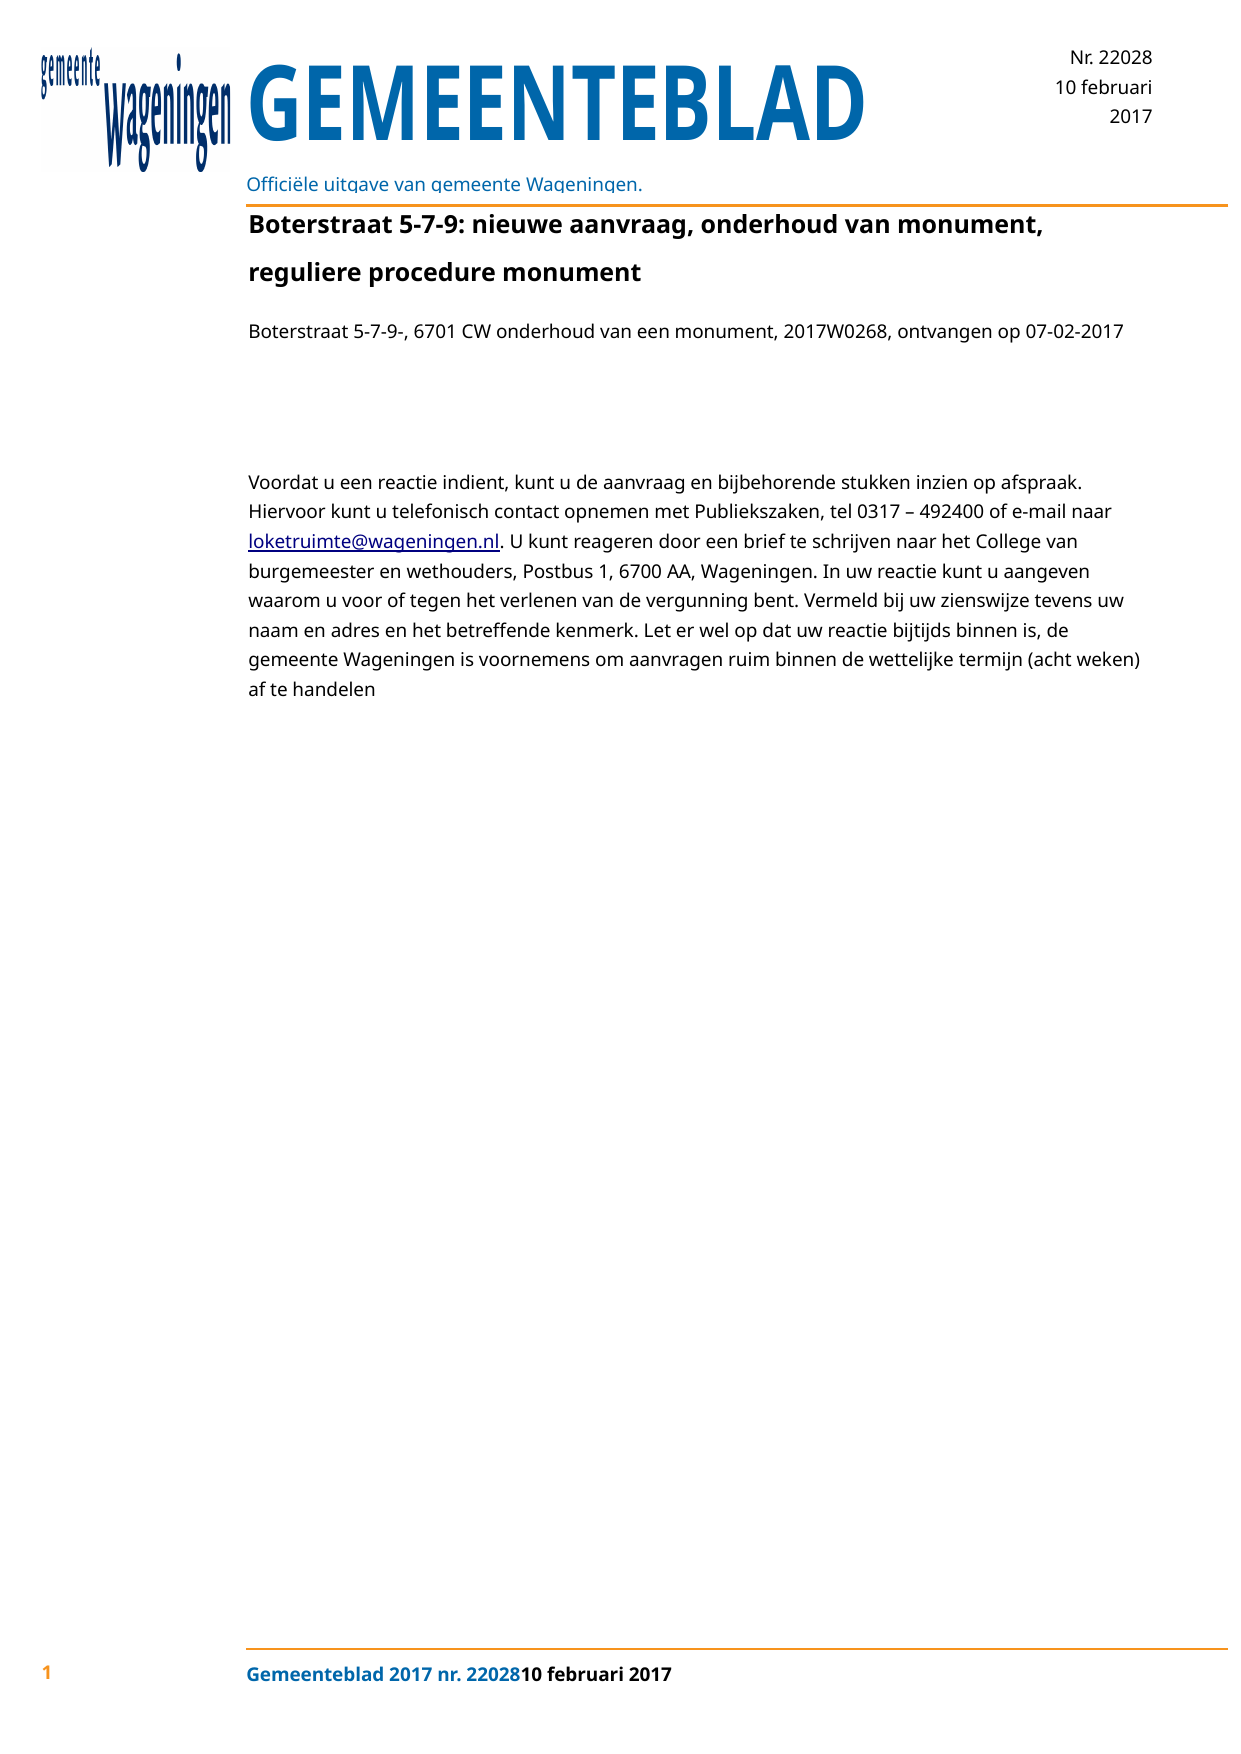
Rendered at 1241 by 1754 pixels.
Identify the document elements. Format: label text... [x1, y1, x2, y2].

text Boterstraat 5-7-9-, 6701 CW onderhoud van een monument, 2017W0268, ontvangen op 07-02-2017 [248, 318, 1152, 344]
text Voordat u een reactie indient, kunt u de aanvraag en bijbehorende stukken inzien op afspraak. Hiervoor kunt u telefonisch contact opnemen met Publiekszaken, tel 0317 – 492400 of e-mail naar loketruimte@wageningen.nl. U kunt reageren door een brief te schrijven naar het College van burgemeester en wethouders, Postbus 1, 6700 AA, Wageningen. In uw reactie kunt u aangeven waarom u voor of tegen het verlenen van de vergunning bent. Vermeld bij uw zienswijze tevens uw naam en adres en het betreffende kenmerk. Let er wel op dat uw reactie bijtijds binnen is, de gemeente Wageningen is voornemens om aanvragen ruim binnen de wettelijke termijn (acht weken) af te handelen [248, 469, 1152, 702]
picture [41, 47, 231, 172]
text Boterstraat 5-7-9: nieuwe aanvraag, onderhoud van monument, reguliere procedure monument [248, 207, 1152, 288]
